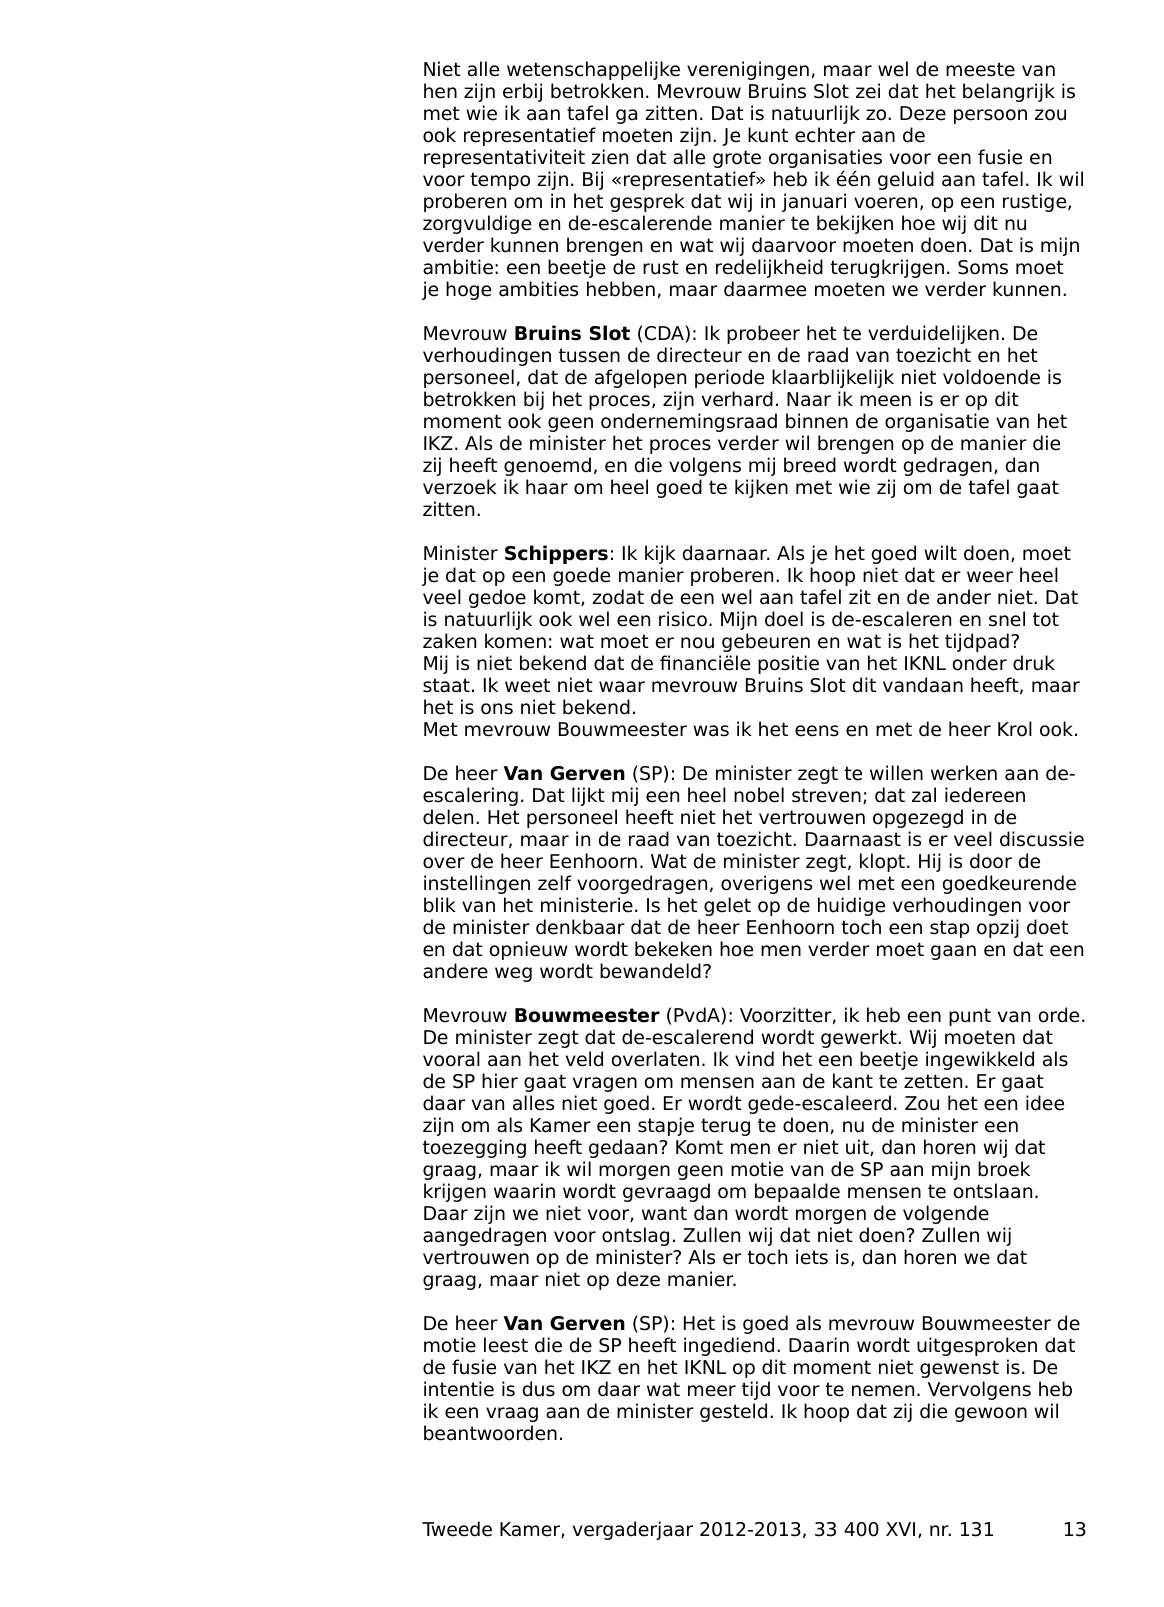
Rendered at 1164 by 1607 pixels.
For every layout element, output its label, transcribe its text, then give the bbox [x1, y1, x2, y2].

text De heer Van Gerven (SP): De minister zegt te willen werken aan de-escalering. Dat lijkt mij een heel nobel streven; dat zal iedereen delen. Het personeel heeft niet het vertrouwen opgezegd in de directeur, maar in de raad van toezicht. Daarnaast is er veel discussie over de heer Eenhoorn. Wat de minister zegt, klopt. Hij is door de instellingen zelf voorgedragen, overigens wel met een goedkeurende blik van het ministerie. Is het gelet op de huidige verhoudingen voor de minister denkbaar dat de heer Eenhoorn toch een stap opzij doet en dat opnieuw wordt bekeken hoe men verder moet gaan en dat een andere weg wordt bewandeld? [422, 763, 1087, 983]
text De heer Van Gerven (SP): Het is goed als mevrouw Bouwmeester de motie leest die de SP heeft ingediend. Daarin wordt uitgesproken dat de fusie van het IKZ en het IKNL op dit moment niet gewenst is. De intentie is dus om daar wat meer tijd voor te nemen. Vervolgens heb ik een vraag aan de minister gesteld. Ik hoop dat zij die gewoon wil beantwoorden. [422, 1313, 1087, 1445]
text Mevrouw Bouwmeester (PvdA): Voorzitter, ik heb een punt van orde. De minister zegt dat de-escalerend wordt gewerkt. Wij moeten dat vooral aan het veld overlaten. Ik vind het een beetje ingewikkeld als de SP hier gaat vragen om mensen aan de kant te zetten. Er gaat daar van alles niet goed. Er wordt gede-escaleerd. Zou het een idee zijn om als Kamer een stapje terug te doen, nu de minister een toezegging heeft gedaan? Komt men er niet uit, dan horen wij dat graag, maar ik wil morgen geen motie van de SP aan mijn broek krijgen waarin wordt gevraagd om bepaalde mensen te ontslaan. Daar zijn we niet voor, want dan wordt morgen de volgende aangedragen voor ontslag. Zullen wij dat niet doen? Zullen wij vertrouwen op de minister? Als er toch iets is, dan horen we dat graag, maar niet op deze manier. [422, 1005, 1087, 1291]
text Mij is niet bekend dat de financiële positie van het IKNL onder druk staat. Ik weet niet waar mevrouw Bruins Slot dit vandaan heeft, maar het is ons niet bekend. [422, 653, 1087, 719]
text Met mevrouw Bouwmeester was ik het eens en met de heer Krol ook. [422, 719, 1087, 741]
text Mevrouw Bruins Slot (CDA): Ik probeer het te verduidelijken. De verhoudingen tussen de directeur en de raad van toezicht en het personeel, dat de afgelopen periode klaarblijkelijk niet voldoende is betrokken bij het proces, zijn verhard. Naar ik meen is er op dit moment ook geen ondernemingsraad binnen de organisatie van het IKZ. Als de minister het proces verder wil brengen op de manier die zij heeft genoemd, en die volgens mij breed wordt gedragen, dan verzoek ik haar om heel goed te kijken met wie zij om de tafel gaat zitten. [422, 323, 1087, 521]
text Minister Schippers: Ik kijk daarnaar. Als je het goed wilt doen, moet je dat op een goede manier proberen. Ik hoop niet dat er weer heel veel gedoe komt, zodat de een wel aan tafel zit en de ander niet. Dat is natuurlijk ook wel een risico. Mijn doel is de-escaleren en snel tot zaken komen: wat moet er nou gebeuren en wat is het tijdpad? [422, 543, 1087, 653]
text Niet alle wetenschappelijke verenigingen, maar wel de meeste van hen zijn erbij betrokken. Mevrouw Bruins Slot zei dat het belangrijk is met wie ik aan tafel ga zitten. Dat is natuurlijk zo. Deze persoon zou ook representatief moeten zijn. Je kunt echter aan de representativiteit zien dat alle grote organisaties voor een fusie en voor tempo zijn. Bij «representatief» heb ik één geluid aan tafel. Ik wil proberen om in het gesprek dat wij in januari voeren, op een rustige, zorgvuldige en de-escalerende manier te bekijken hoe wij dit nu verder kunnen brengen en wat wij daarvoor moeten doen. Dat is mijn ambitie: een beetje de rust en redelijkheid terugkrijgen. Soms moet je hoge ambities hebben, maar daarmee moeten we verder kunnen. [422, 59, 1087, 301]
